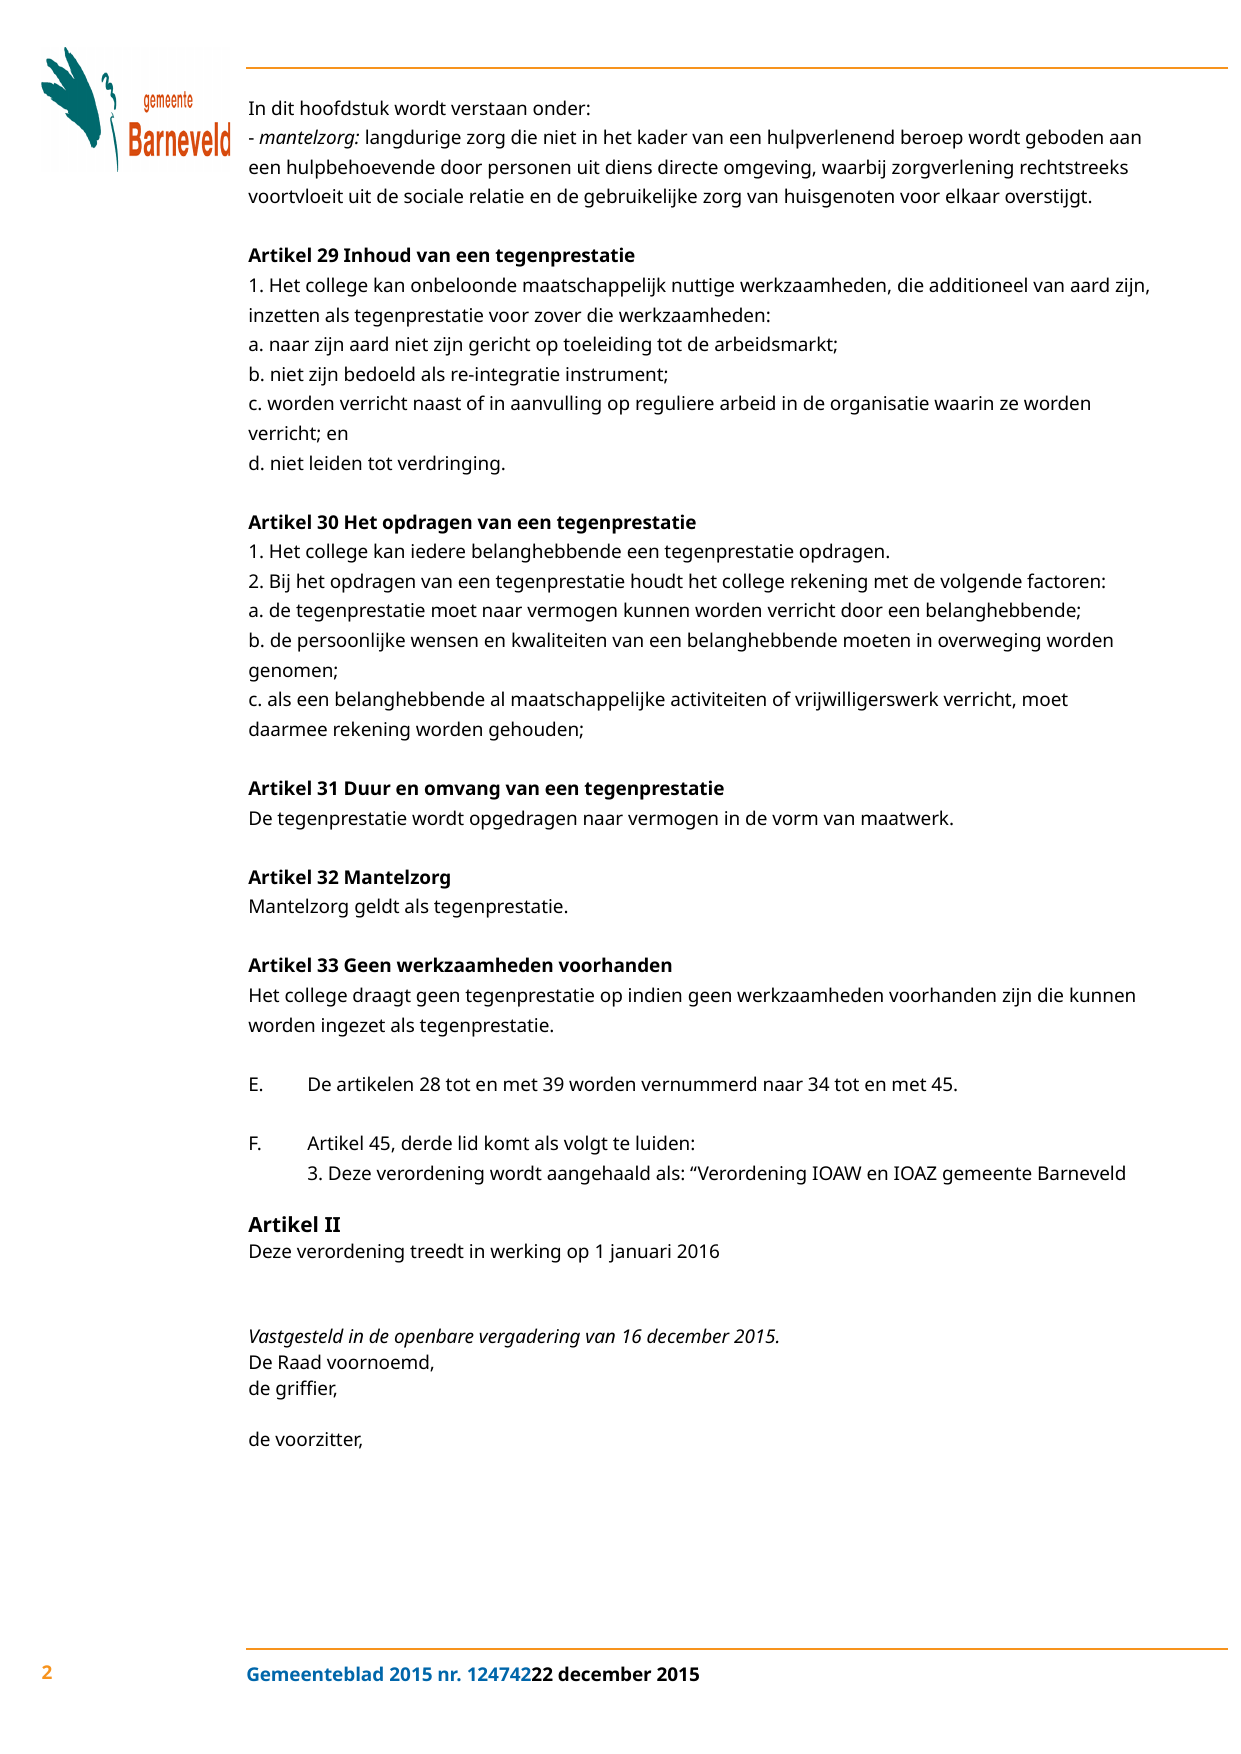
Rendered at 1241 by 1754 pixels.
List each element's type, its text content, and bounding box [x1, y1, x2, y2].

text 1. Het college kan onbeloonde maatschappelijk nuttige werkzaamheden, die additioneel van aard zijn, inzetten als tegenprestatie voor zover die werkzaamheden: [248, 272, 1152, 328]
text b. niet zijn bedoeld als re-integratie instrument; [248, 361, 1152, 387]
text Artikel II [248, 1210, 1152, 1239]
text 2. Bij het opdragen van een tegenprestatie houdt het college rekening met de volgende factoren: [248, 568, 1152, 594]
text c. als een belanghebbende al maatschappelijke activiteiten of vrijwilligerswerk verricht, moet daarmee rekening worden gehouden; [248, 686, 1152, 742]
text Artikel 31 Duur en omvang van een tegenprestatie [248, 775, 1152, 801]
text Mantelzorg geldt als tegenprestatie. [248, 893, 1152, 919]
text d. niet leiden tot verdringing. [248, 450, 1152, 476]
text - mantelzorg: langdurige zorg die niet in het kader van een hulpverlenend beroep wordt geboden aan een hulpbehoevende door personen uit diens directe omgeving, waarbij zorgverlening rechtstreeks voortvloeit uit de sociale relatie en de gebruikelijke zorg van huisgenoten voor elkaar overstijgt. [248, 124, 1152, 209]
text In dit hoofdstuk wordt verstaan onder: [248, 95, 1152, 121]
text a. naar zijn aard niet zijn gericht op toeleiding tot de arbeidsmarkt; [248, 331, 1152, 357]
text 1. Het college kan iedere belanghebbende een tegenprestatie opdragen. [248, 538, 1152, 564]
text Artikel 29 Inhoud van een tegenprestatie [248, 243, 1152, 268]
text De Raad voornoemd, [248, 1349, 1152, 1375]
text Het college draagt geen tegenprestatie op indien geen werkzaamheden voorhanden zijn die kunnen worden ingezet als tegenprestatie. [248, 982, 1152, 1038]
list Artikel 45, derde lid komt als volgt te luiden: [248, 1130, 1152, 1156]
picture [41, 47, 231, 172]
text b. de persoonlijke wensen en kwaliteiten van een belanghebbende moeten in overweging worden genomen; [248, 627, 1152, 683]
list De artikelen 28 tot en met 39 worden vernummerd naar 34 tot en met 45. [248, 1071, 1152, 1097]
text c. worden verricht naast of in aanvulling op reguliere arbeid in de organisatie waarin ze worden verricht; en [248, 391, 1152, 446]
text a. de tegenprestatie moet naar vermogen kunnen worden verricht door een belanghebbende; [248, 598, 1152, 623]
text De tegenprestatie wordt opgedragen naar vermogen in de vorm van maatwerk. [248, 805, 1152, 831]
text de voorzitter, [248, 1426, 1152, 1452]
text Deze verordening treedt in werking op 1 januari 2016 [248, 1239, 1152, 1264]
text Vastgesteld in de openbare vergadering van 16 december 2015. [248, 1323, 1152, 1349]
text de griffier, [248, 1375, 1152, 1401]
text Artikel 30 Het opdragen van een tegenprestatie [248, 509, 1152, 535]
list 3. Deze verordening wordt aangehaald als: “Verordening IOAW en IOAZ gemeente Barneveld [248, 1160, 1152, 1186]
text Artikel 32 Mantelzorg [248, 864, 1152, 890]
text Artikel 33 Geen werkzaamheden voorhanden [248, 953, 1152, 978]
